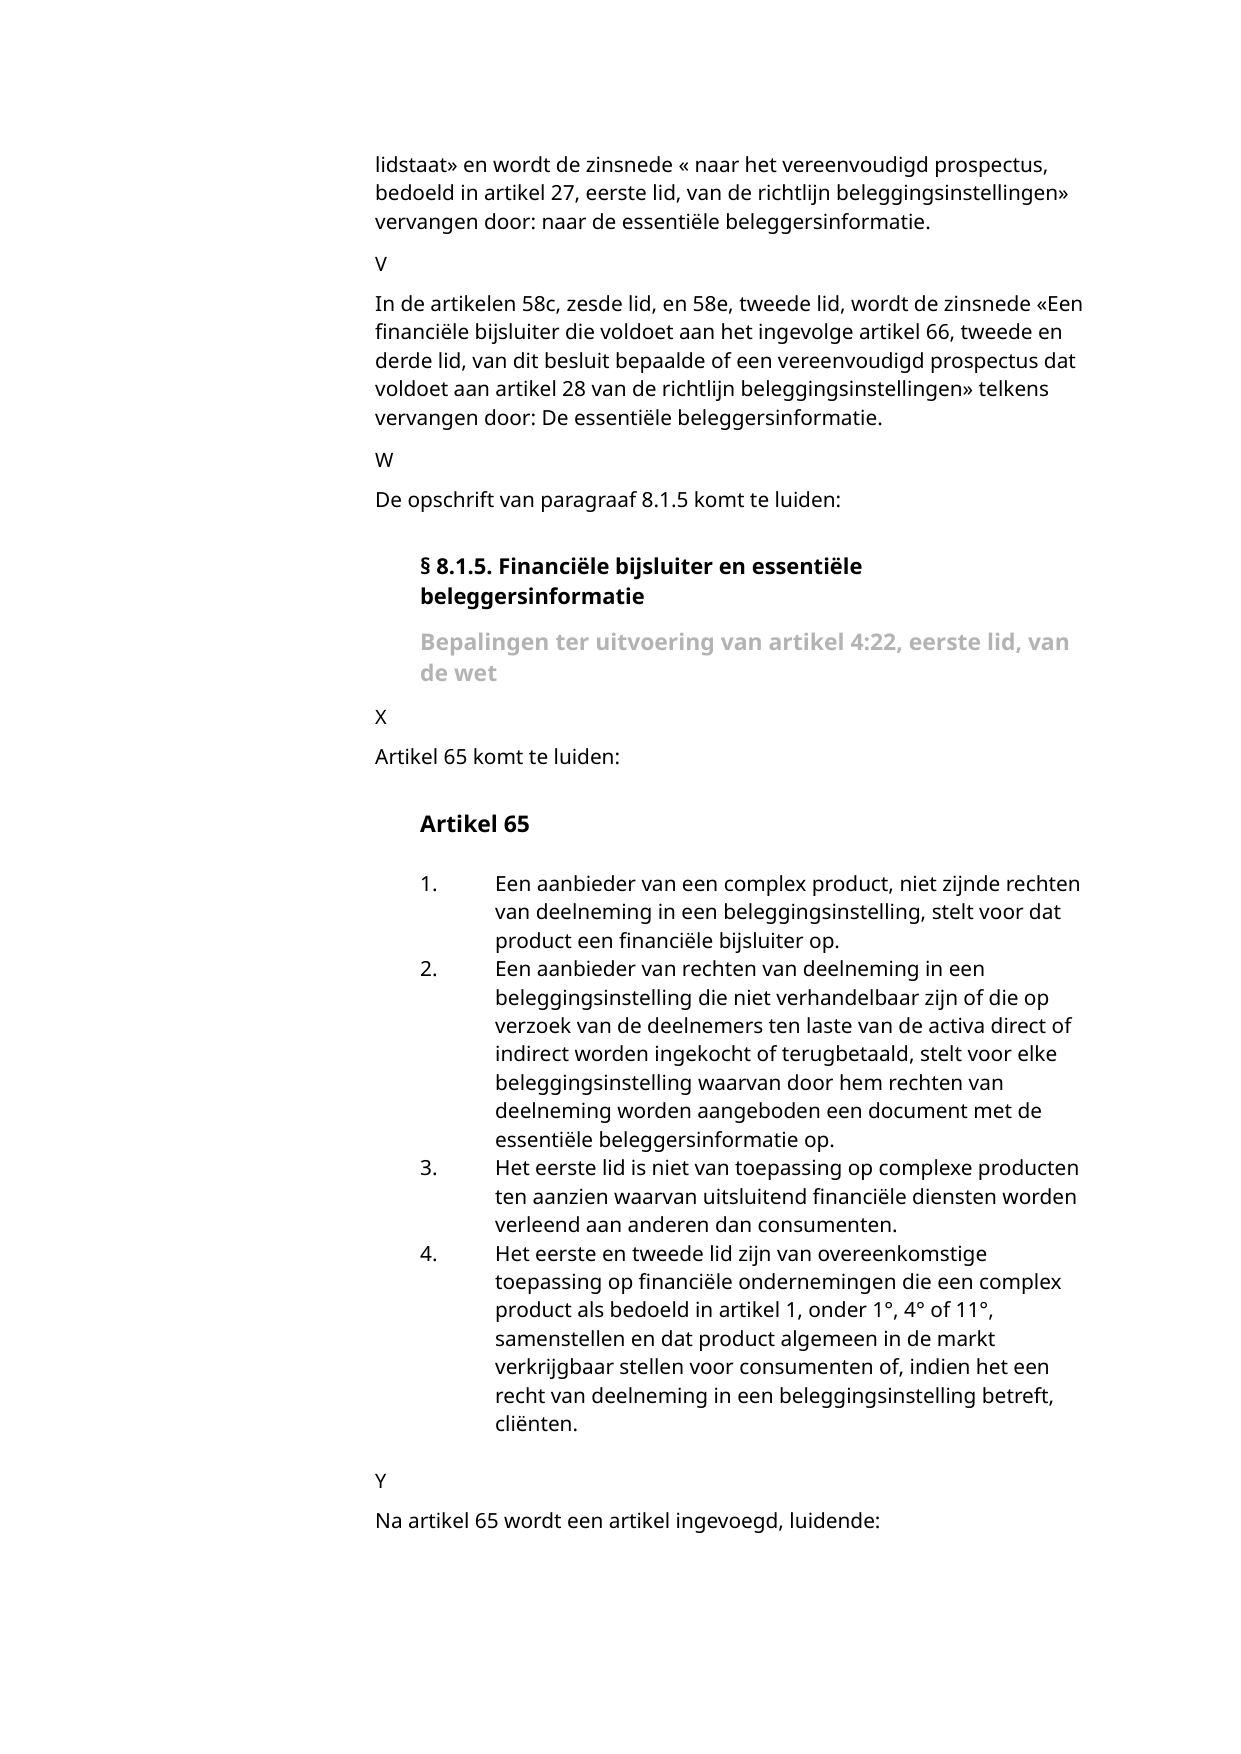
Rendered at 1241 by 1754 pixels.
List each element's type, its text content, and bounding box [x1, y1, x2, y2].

subtitle § 8.1.5. Financiële bijsluiter en essentiële beleggersinformatie [420, 551, 1090, 611]
text Bepalingen ter uitvoering van artikel 4:22, eerste lid, van de wet [420, 626, 1090, 688]
text In de artikelen 58c, zesde lid, en 58e, tweede lid, wordt de zinsnede «Een financiële bijsluiter die voldoet aan het ingevolge artikel 66, tweede en derde lid, van dit besluit bepaalde of een vereenvoudigd prospectus dat voldoet aan artikel 28 van de richtlijn beleggingsinstellingen» telkens vervangen door: De essentiële beleggersinformatie. [375, 289, 1090, 431]
text De opschrift van paragraaf 8.1.5 komt te luiden: [375, 485, 1090, 513]
list Het eerste en tweede lid zijn van overeenkomstige toepassing op financiële ondernemingen die een complex product als bedoeld in artikel 1, onder 1°, 4° of 11°, samenstellen en dat product algemeen in de markt verkrijgbaar stellen voor consumenten of, indien het een recht van deelneming in een beleggingsinstelling betreft, cliënten. [420, 1239, 1090, 1438]
text lidstaat» en wordt de zinsnede « naar het vereenvoudigd prospectus, bedoeld in artikel 27, eerste lid, van de richtlijn beleggingsinstellingen» vervangen door: naar de essentiële beleggersinformatie. [375, 150, 1090, 235]
list Een aanbieder van rechten van deelneming in een beleggingsinstelling die niet verhandelbaar zijn of die op verzoek van de deelnemers ten laste van de activa direct of indirect worden ingekocht of terugbetaald, stelt voor elke beleggingsinstelling waarvan door hem rechten van deelneming worden aangeboden een document met de essentiële beleggersinformatie op. [420, 954, 1090, 1153]
text X [375, 703, 1090, 730]
text Na artikel 65 wordt een artikel ingevoegd, luidende: [375, 1506, 1090, 1535]
text Artikel 65 komt te luiden: [375, 742, 1090, 770]
text Y [375, 1468, 1090, 1495]
list Een aanbieder van een complex product, niet zijnde rechten van deelneming in een beleggingsinstelling, stelt voor dat product een financiële bijsluiter op. [420, 869, 1090, 954]
list Het eerste lid is niet van toepassing op complexe producten ten aanzien waarvan uitsluitend financiële diensten worden verleend aan anderen dan consumenten. [420, 1153, 1090, 1239]
subtitle Artikel 65 [420, 808, 1090, 839]
text W [375, 446, 1090, 473]
text V [375, 250, 1090, 277]
